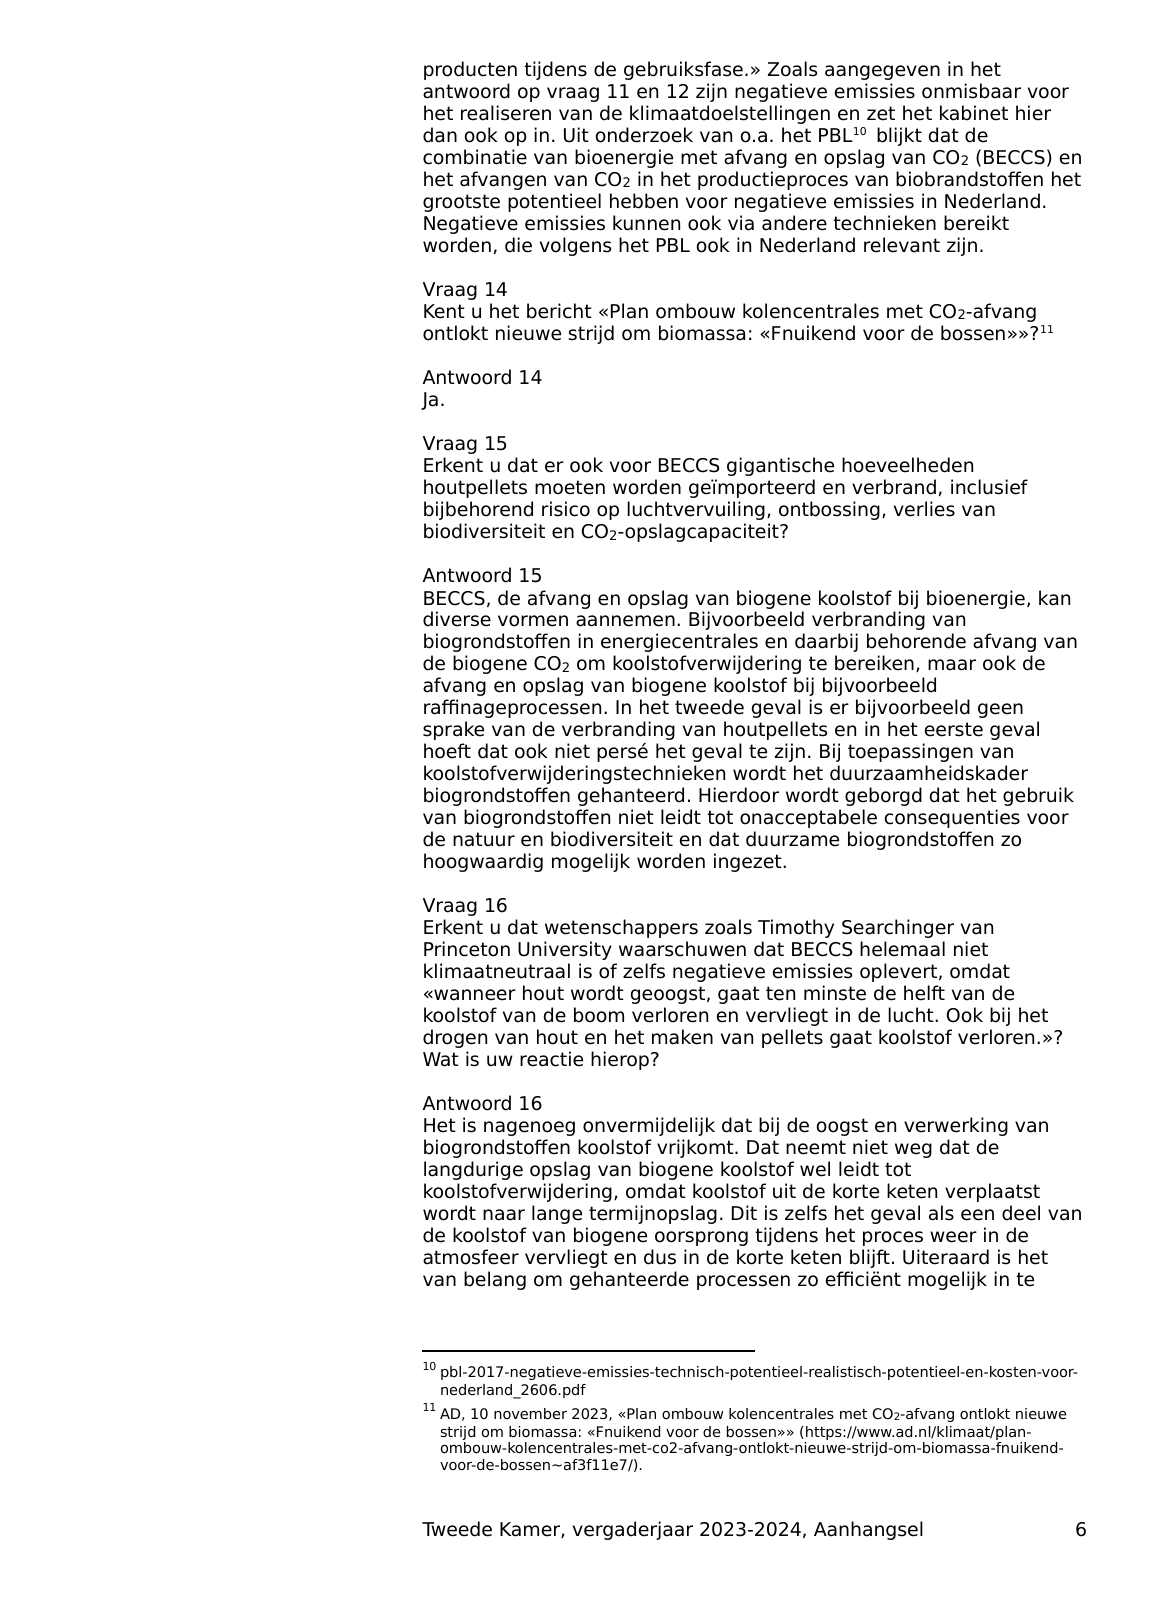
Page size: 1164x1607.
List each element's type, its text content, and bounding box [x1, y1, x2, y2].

text Vraag 14 [422, 279, 1087, 301]
text Het is nagenoeg onvermijdelijk dat bij de oogst en verwerking van biogrondstoffen koolstof vrijkomt. Dat neemt niet weg dat de langdurige opslag van biogene koolstof wel leidt tot koolstofverwijdering, omdat koolstof uit de korte keten verplaatst wordt naar lange termijnopslag. Dit is zelfs het geval als een deel van de koolstof van biogene oorsprong tijdens het proces weer in de atmosfeer vervliegt en dus in de korte keten blijft. Uiteraard is het van belang om gehanteerde processen zo efficiënt mogelijk in te [422, 1115, 1087, 1291]
text Antwoord 15 [422, 565, 1087, 587]
text pbl-2017-negatieve-emissies-technisch-potentieel-realistisch-potentieel-en-kosten-voor-nederland_2606.pdf [422, 1360, 1087, 1399]
text Kent u het bericht «Plan ombouw kolencentrales met CO2-afvang ontlokt nieuwe strijd om biomassa: «Fnuikend voor de bossen»»? [422, 301, 1087, 345]
text producten tijdens de gebruiksfase.» Zoals aangegeven in het antwoord op vraag 11 en 12 zijn negatieve emissies onmisbaar voor het realiseren van de klimaatdoelstellingen en zet het kabinet hier dan ook op in. Uit onderzoek van o.a. het PBL blijkt dat de combinatie van bioenergie met afvang en opslag van CO2 (BECCS) en het afvangen van CO2 in het productieproces van biobrandstoffen het grootste potentieel hebben voor negatieve emissies in Nederland. Negatieve emissies kunnen ook via andere technieken bereikt worden, die volgens het PBL ook in Nederland relevant zijn. [422, 59, 1087, 257]
text Erkent u dat wetenschappers zoals Timothy Searchinger van Princeton University waarschuwen dat BECCS helemaal niet klimaatneutraal is of zelfs negatieve emissies oplevert, omdat «wanneer hout wordt geoogst, gaat ten minste de helft van de koolstof van de boom verloren en vervliegt in de lucht. Ook bij het drogen van hout en het maken van pellets gaat koolstof verloren.»? Wat is uw reactie hierop? [422, 917, 1087, 1071]
text AD, 10 november 2023, «Plan ombouw kolencentrales met CO2-afvang ontlokt nieuwe strijd om biomassa: «Fnuikend voor de bossen»» (https://www.ad.nl/klimaat/plan-ombouw-kolencentrales-met-co2-afvang-ontlokt-nieuwe-strijd-om-biomassa-fnuikend-voor-de-bossen~af3f11e7/). [422, 1402, 1087, 1474]
text Ja. [422, 389, 1087, 411]
text Erkent u dat er ook voor BECCS gigantische hoeveelheden houtpellets moeten worden geïmporteerd en verbrand, inclusief bijbehorend risico op luchtvervuiling, ontbossing, verlies van biodiversiteit en CO2-opslagcapaciteit? [422, 455, 1087, 543]
text Vraag 16 [422, 895, 1087, 917]
text Antwoord 16 [422, 1093, 1087, 1115]
text Vraag 15 [422, 433, 1087, 455]
text BECCS, de afvang en opslag van biogene koolstof bij bioenergie, kan diverse vormen aannemen. Bijvoorbeeld verbranding van biogrondstoffen in energiecentrales en daarbij behorende afvang van de biogene CO2 om koolstofverwijdering te bereiken, maar ook de afvang en opslag van biogene koolstof bij bijvoorbeeld raffinageprocessen. In het tweede geval is er bijvoorbeeld geen sprake van de verbranding van houtpellets en in het eerste geval hoeft dat ook niet persé het geval te zijn. Bij toepassingen van koolstofverwijderingstechnieken wordt het duurzaamheidskader biogrondstoffen gehanteerd. Hierdoor wordt geborgd dat het gebruik van biogrondstoffen niet leidt tot onacceptabele consequenties voor de natuur en biodiversiteit en dat duurzame biogrondstoffen zo hoogwaardig mogelijk worden ingezet. [422, 587, 1087, 873]
text Antwoord 14 [422, 367, 1087, 389]
